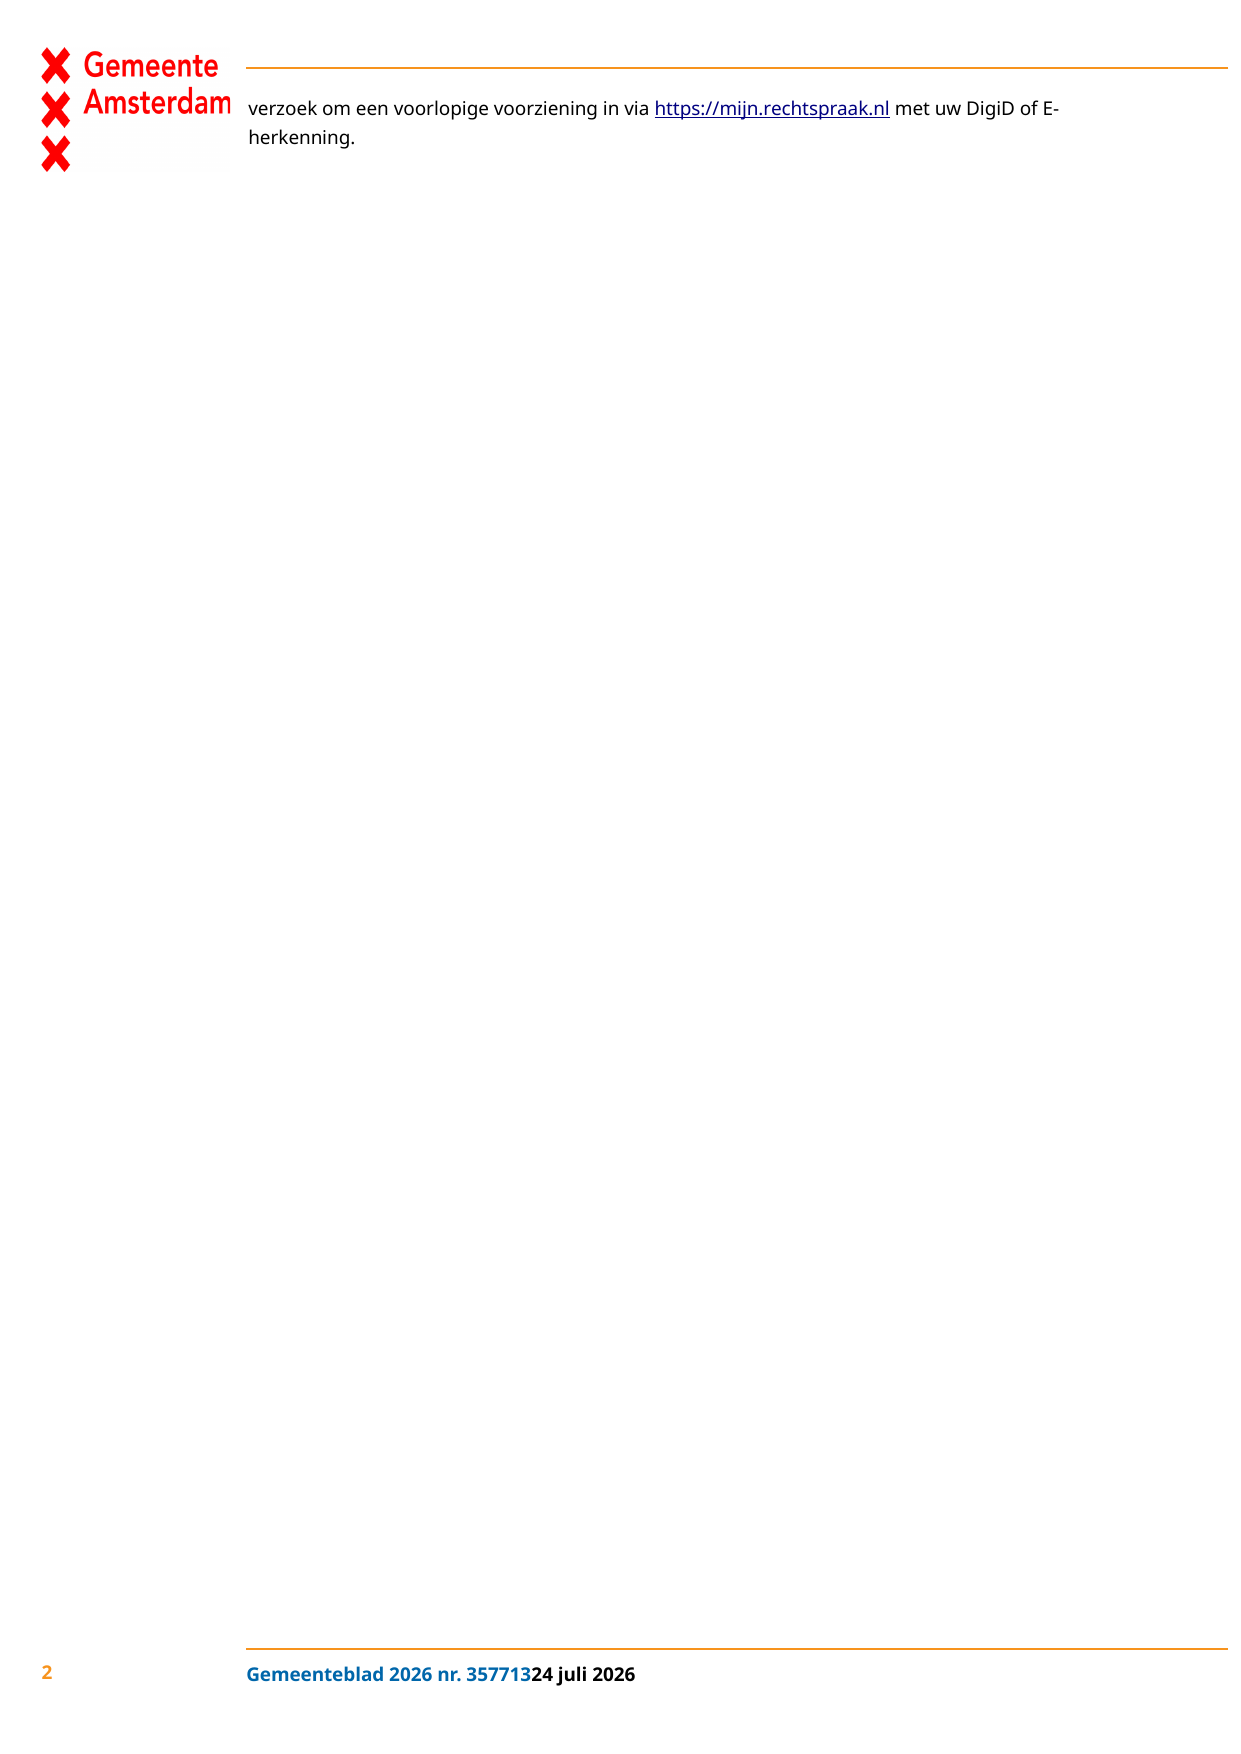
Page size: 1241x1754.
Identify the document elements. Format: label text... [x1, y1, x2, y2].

text verzoek om een voorlopige voorziening in via https://mijn.rechtspraak.nl met uw DigiD of E-herkenning. [248, 95, 1152, 150]
picture [41, 47, 231, 172]
